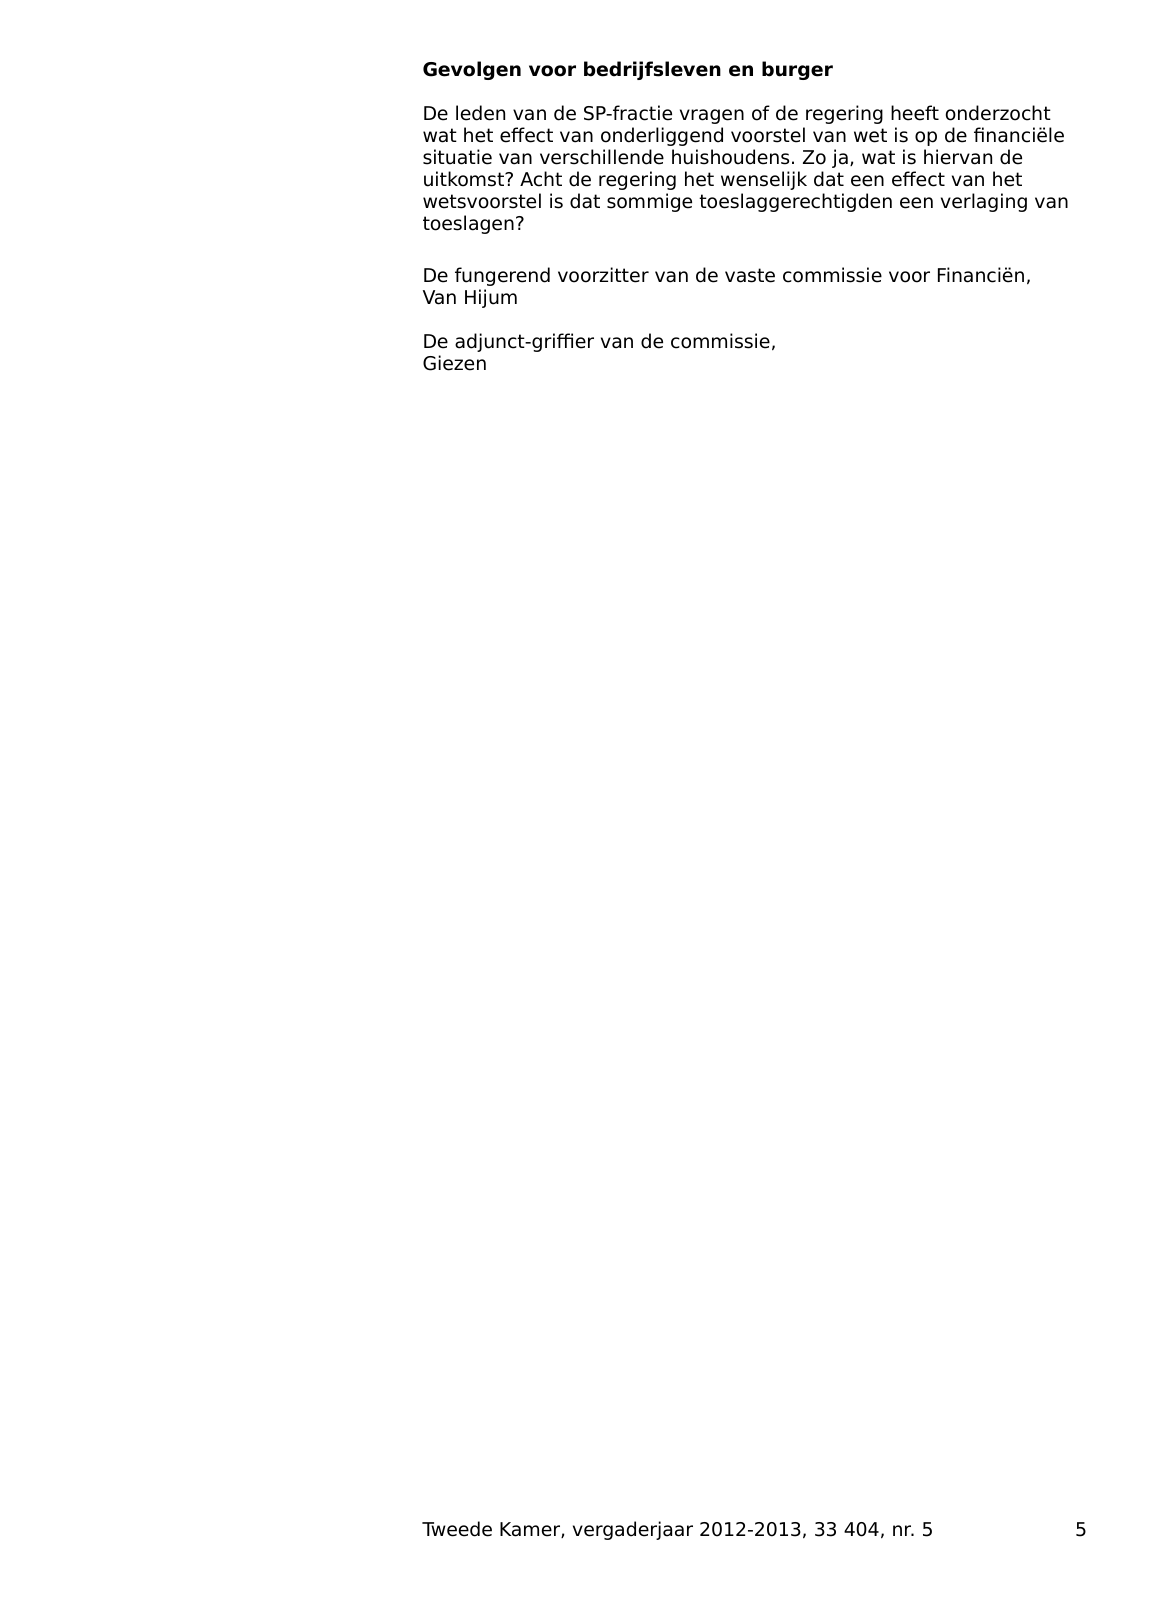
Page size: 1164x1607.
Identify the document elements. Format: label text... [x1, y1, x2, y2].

text De fungerend voorzitter van de vaste commissie voor Financiën, Van Hijum [422, 265, 1087, 309]
text De adjunct-griffier van de commissie, Giezen [422, 331, 1087, 375]
text De leden van de SP-fractie vragen of de regering heeft onderzocht wat het effect van onderliggend voorstel van wet is op de financiële situatie van verschillende huishoudens. Zo ja, wat is hiervan de uitkomst? Acht de regering het wenselijk dat een effect van het wetsvoorstel is dat sommige toeslaggerechtigden een verlaging van toeslagen? [422, 103, 1087, 235]
subtitle Gevolgen voor bedrijfsleven en burger [422, 59, 1087, 81]
